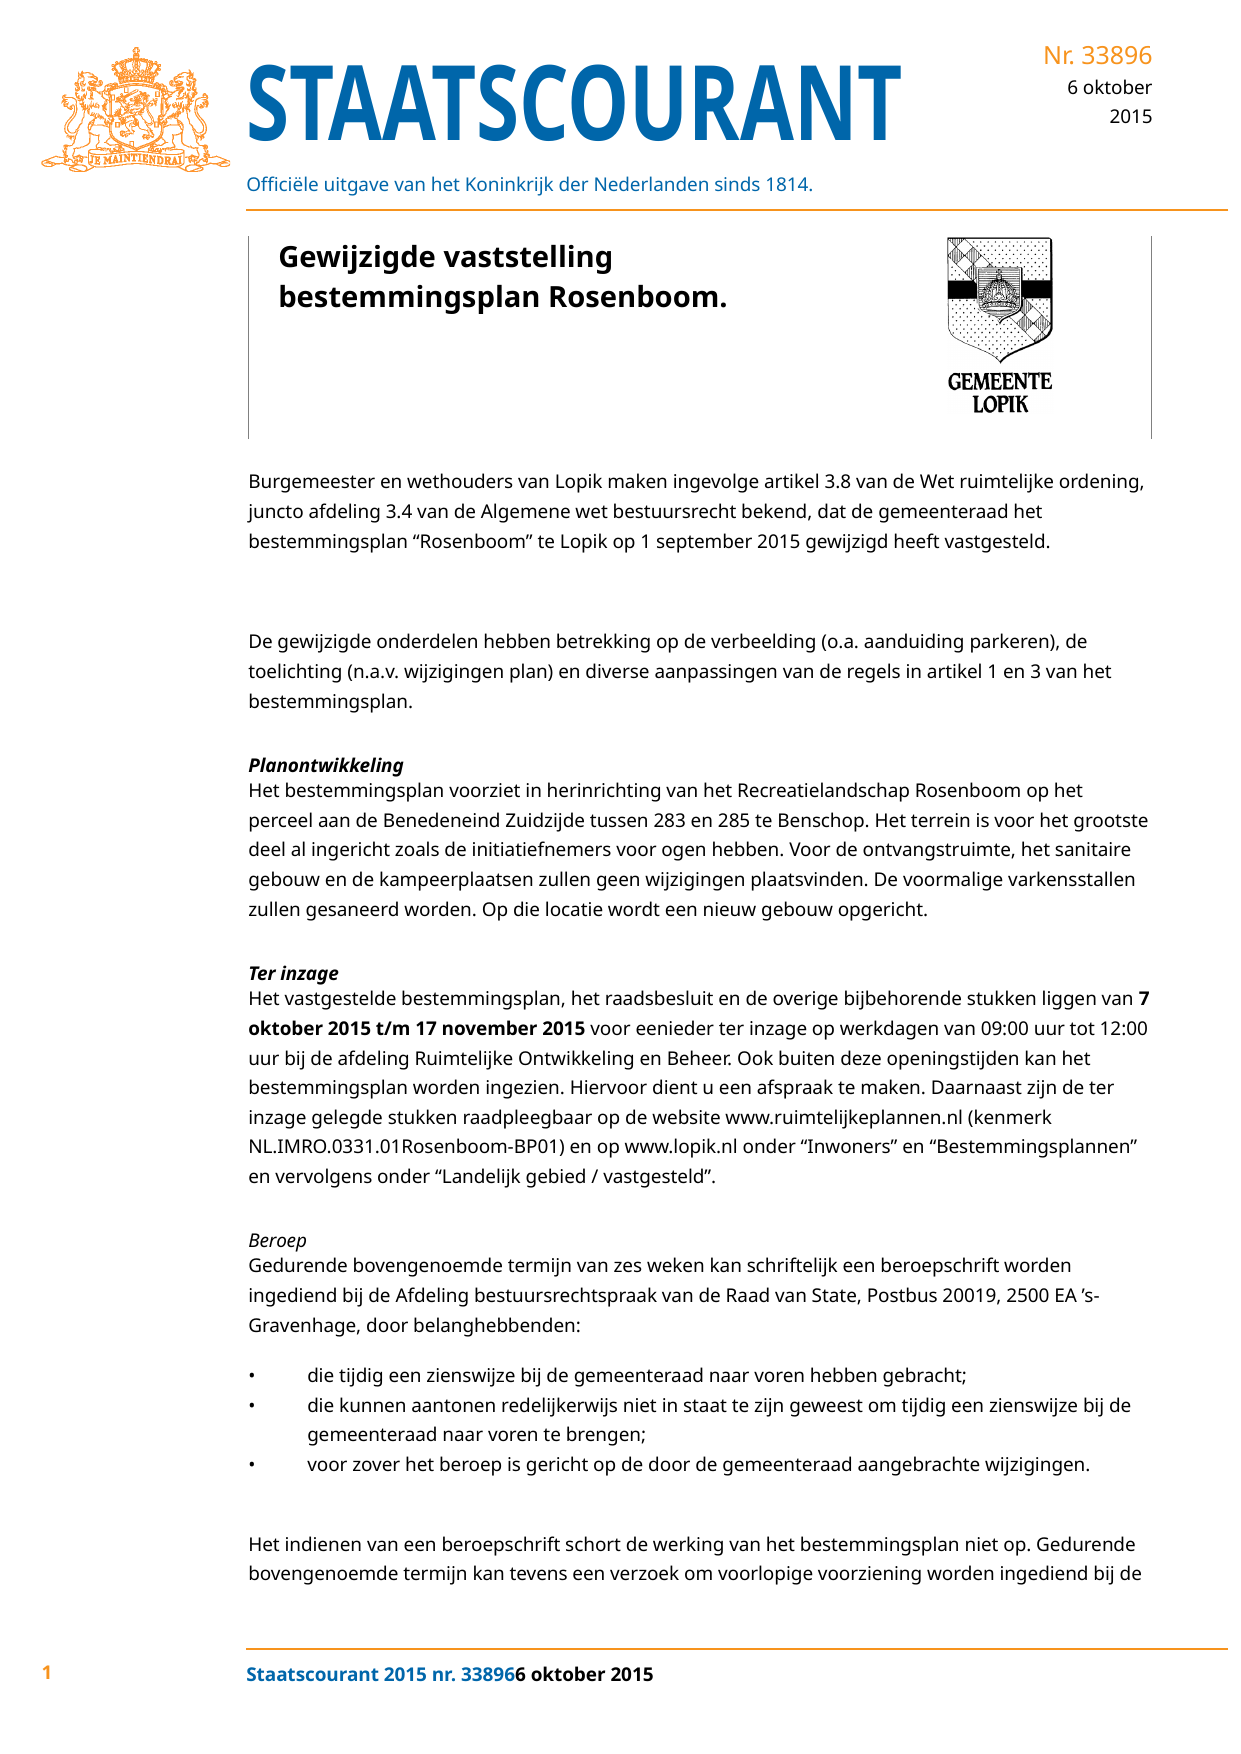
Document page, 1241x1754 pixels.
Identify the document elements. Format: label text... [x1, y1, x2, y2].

table_header [850, 236, 946, 413]
list die kunnen aantonen redelijkerwijs niet in staat te zijn geweest om tijdig een zienswijze bij de gemeenteraad naar voren te brengen; [248, 1392, 1152, 1447]
picture [946, 236, 1055, 414]
text Planontwikkeling [248, 752, 1152, 777]
text Burgemeester en wethouders van Lopik maken ingevolge artikel 3.8 van de Wet ruimtelijke ordening, juncto afdeling 3.4 van de Algemene wet bestuursrecht bekend, dat de gemeenteraad het bestemmingsplan “Rosenboom” te Lopik op 1 september 2015 gewijzigd heeft vastgesteld. [248, 469, 1152, 553]
text De gewijzigde onderdelen hebben betrekking op de verbeelding (o.a. aanduiding parkeren), de toelichting (n.a.v. wijzigingen plan) en diverse aanpassingen van de regels in artikel 1 en 3 van het bestemmingsplan. [248, 629, 1152, 713]
table_header Gewijzigde vaststelling bestemmingsplan Rosenboom. [249, 236, 850, 439]
list die tijdig een zienswijze bij de gemeenteraad naar voren hebben gebracht; [248, 1362, 1152, 1388]
text Beroep [248, 1227, 1152, 1253]
table_header [850, 414, 1151, 439]
text Het indienen van een beroepschrift schort de werking van het bestemmingsplan niet op. Gedurende bovengenoemde termijn kan tevens een verzoek om voorlopige voorziening worden ingediend bij de [248, 1531, 1152, 1586]
text Het vastgestelde bestemmingsplan, het raadsbesluit en de overige bijbehorende stukken liggen van 7 oktober 2015 t/m 17 november 2015 voor eenieder ter inzage op werkdagen van 09:00 uur tot 12:00 uur bij de afdeling Ruimtelijke Ontwikkeling en Beheer. Ook buiten deze openingstijden kan het bestemmingsplan worden ingezien. Hiervoor dient u een afspraak te maken. Daarnaast zijn de ter inzage gelegde stukken raadpleegbaar op de website www.ruimtelijkeplannen.nl (kenmerk NL.IMRO.0331.01Rosenboom-BP01) en op www.lopik.nl onder “Inwoners” en “Bestemmingsplannen” en vervolgens onder “Landelijk gebied / vastgesteld”. [248, 986, 1152, 1189]
list voor zover het beroep is gericht op de door de gemeenteraad aangebrachte wijzigingen. [248, 1451, 1152, 1477]
picture [41, 47, 231, 172]
table_header [1055, 236, 1151, 413]
text Gedurende bovengenoemde termijn van zes weken kan schriftelijk een beroepschrift worden ingediend bij de Afdeling bestuursrechtspraak van de Raad van State, Postbus 20019, 2500 EA ’s-Gravenhage, door belanghebbenden: [248, 1253, 1152, 1338]
text Ter inzage [248, 960, 1152, 986]
text Het bestemmingsplan voorziet in herinrichting van het Recreatielandschap Rosenboom op het perceel aan de Benedeneind Zuidzijde tussen 283 en 285 te Benschop. Het terrein is voor het grootste deel al ingericht zoals de initiatiefnemers voor ogen hebben. Voor de ontvangstruimte, het sanitaire gebouw en de kampeerplaatsen zullen geen wijzigingen plaatsvinden. De voormalige varkensstallen zullen gesaneerd worden. Op die locatie wordt een nieuw gebouw opgericht. [248, 777, 1152, 922]
